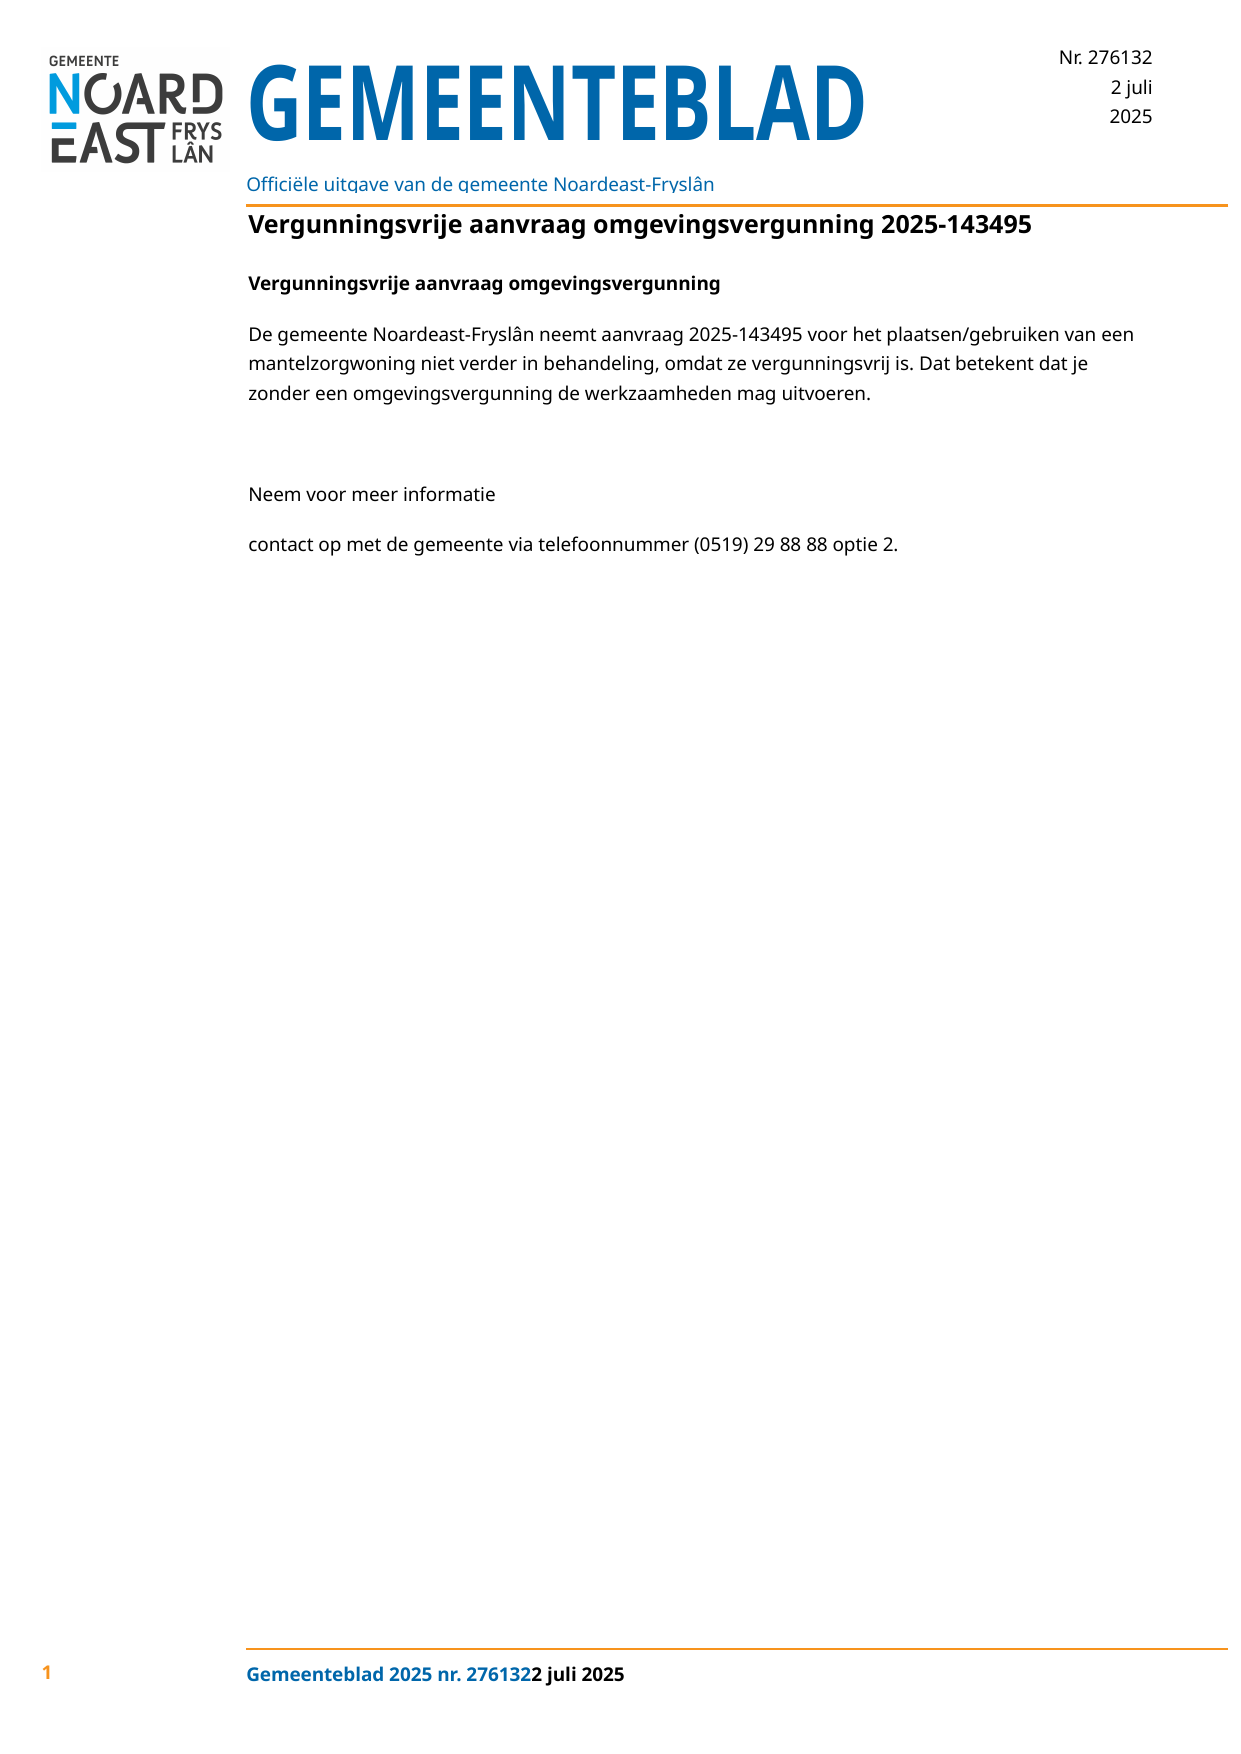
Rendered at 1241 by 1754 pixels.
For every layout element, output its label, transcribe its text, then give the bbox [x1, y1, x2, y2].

text contact op met de gemeente via telefoonnummer (0519) 29 88 88 optie 2. [248, 531, 1152, 557]
text De gemeente Noardeast-Fryslân neemt aanvraag 2025-143495 voor het plaatsen/gebruiken van een mantelzorgwoning niet verder in behandeling, omdat ze vergunningsvrij is. Dat betekent dat je zonder een omgevingsvergunning de werkzaamheden mag uitvoeren. [248, 321, 1152, 406]
text Neem voor meer informatie [248, 481, 1152, 506]
text Vergunningsvrije aanvraag omgevingsvergunning 2025-143495 [248, 207, 1152, 241]
text Vergunningsvrije aanvraag omgevingsvergunning [248, 270, 1152, 296]
picture [41, 47, 231, 172]
